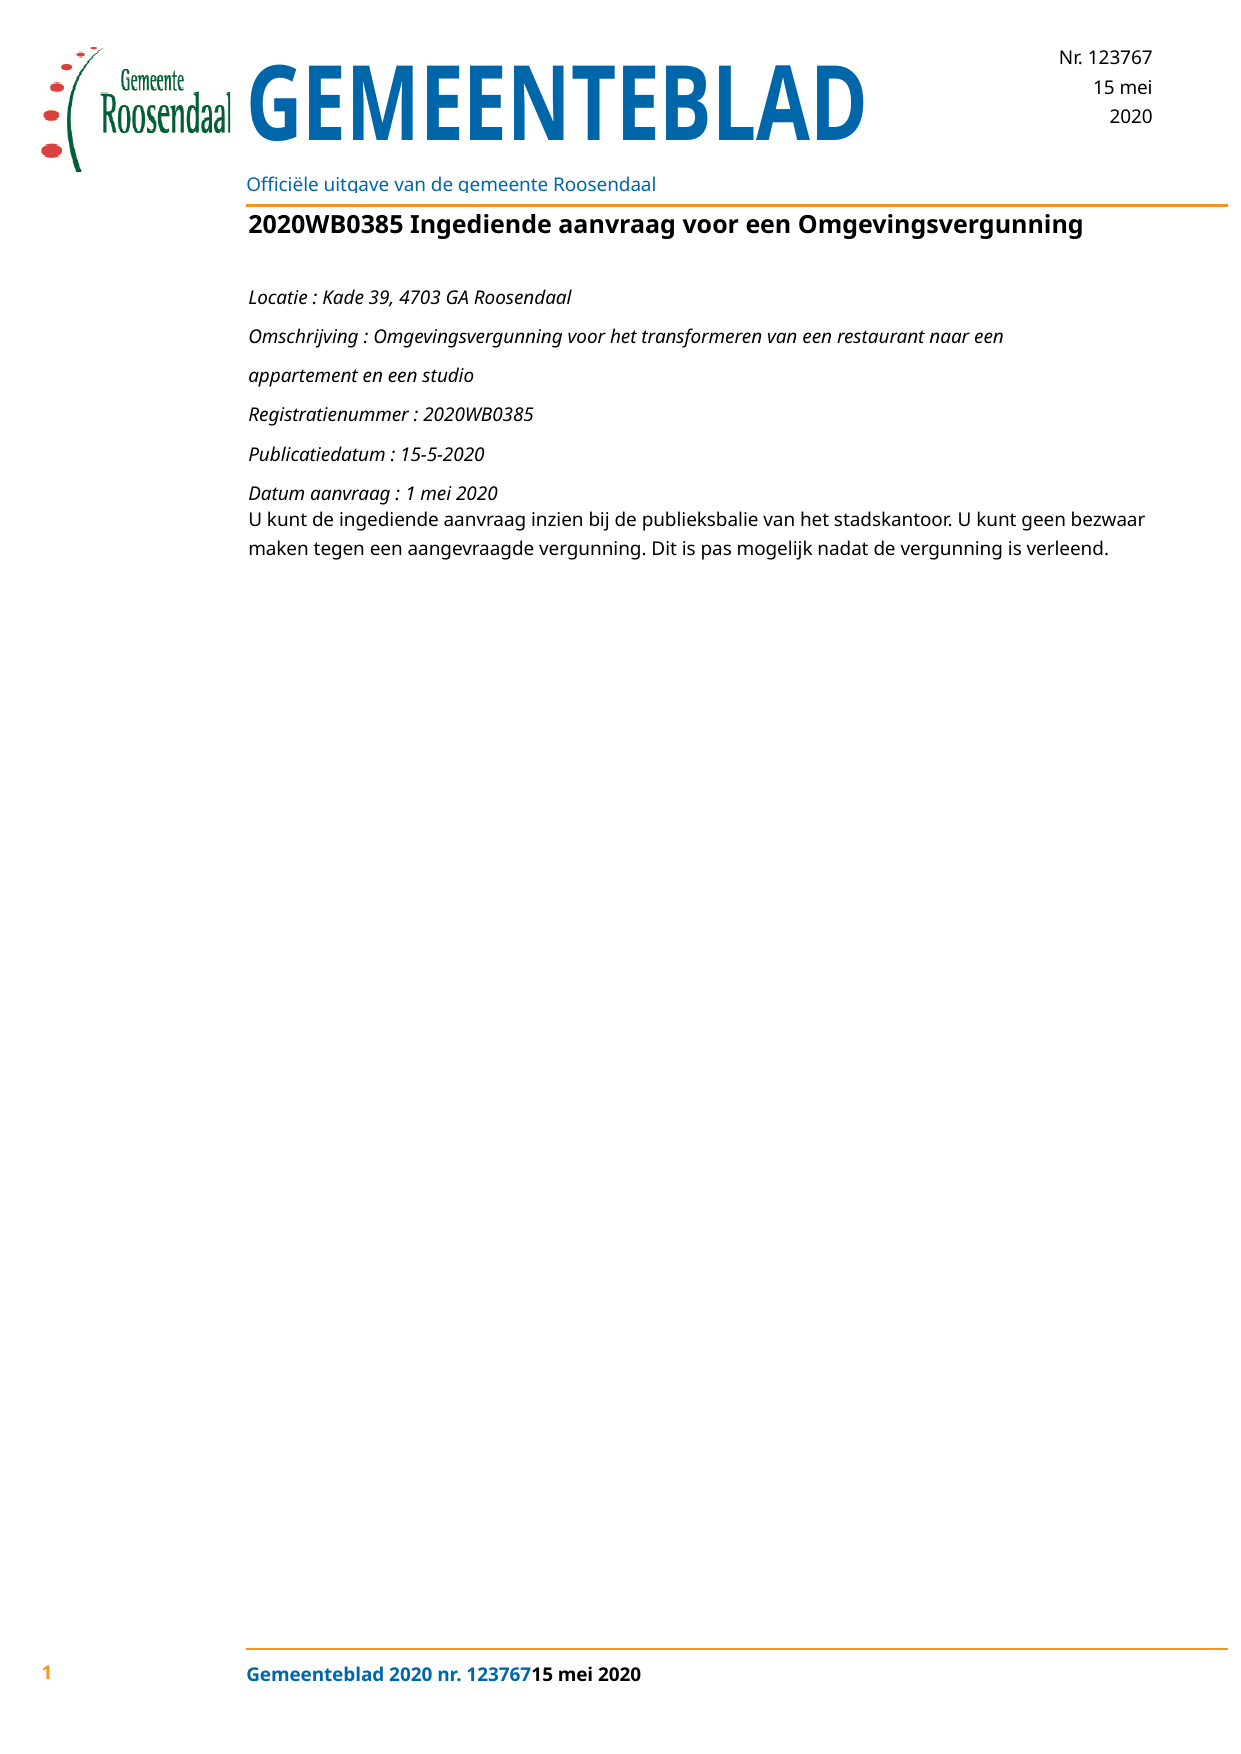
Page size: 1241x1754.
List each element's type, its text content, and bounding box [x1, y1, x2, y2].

text Publicatiedatum : 15-5-2020 [248, 441, 1152, 467]
text U kunt de ingediende aanvraag inzien bij de publieksbalie van het stadskantoor. U kunt geen bezwaar maken tegen een aangevraagde vergunning. Dit is pas mogelijk nadat de vergunning is verleend. [248, 506, 1152, 561]
text Locatie : Kade 39, 4703 GA Roosendaal [248, 284, 1152, 309]
text 2020WB0385 Ingediende aanvraag voor een Omgevingsvergunning [248, 207, 1152, 241]
text appartement en een studio [248, 362, 1152, 388]
text Registratienummer : 2020WB0385 [248, 402, 1152, 427]
picture [41, 47, 231, 172]
text Omschrijving : Omgevingsvergunning voor het transformeren van een restaurant naar een [248, 323, 1152, 349]
text Datum aanvraag : 1 mei 2020 [248, 480, 1152, 506]
